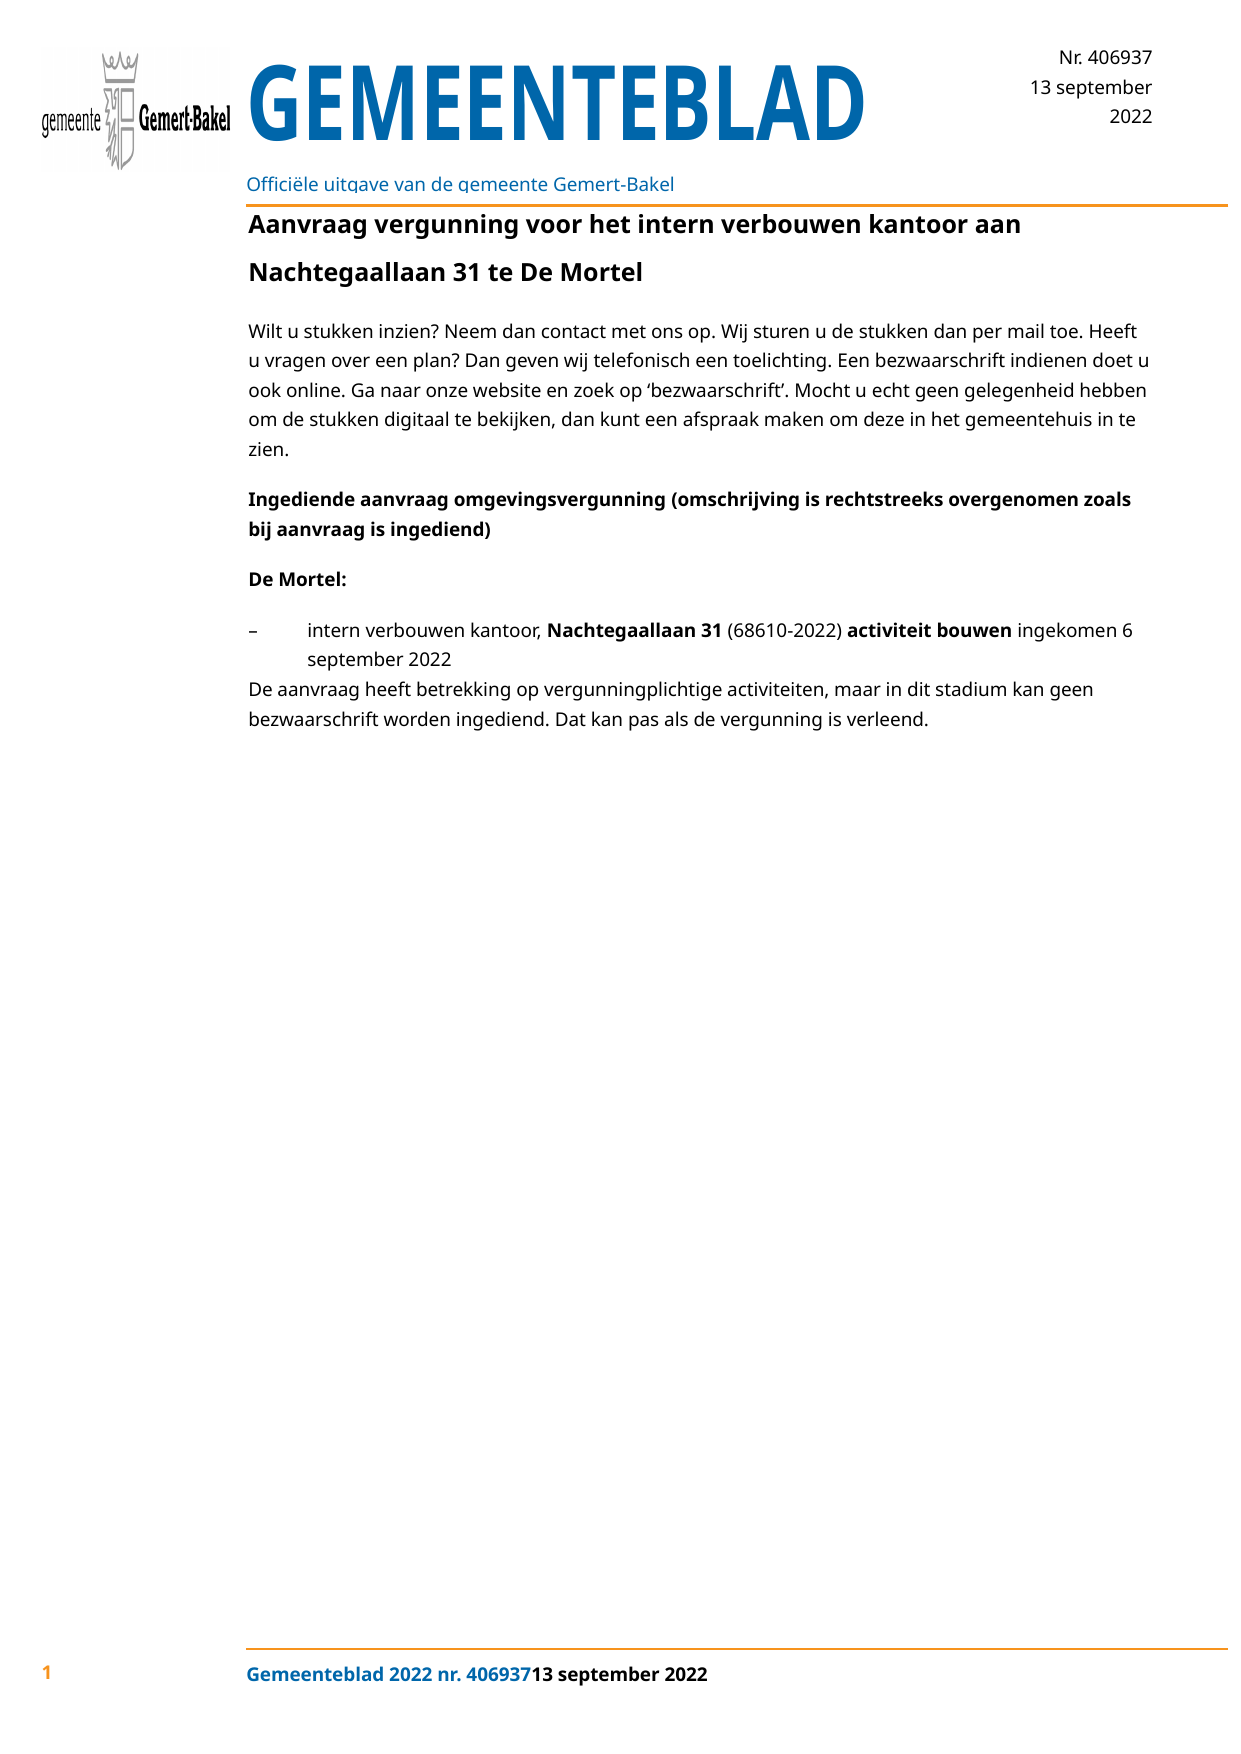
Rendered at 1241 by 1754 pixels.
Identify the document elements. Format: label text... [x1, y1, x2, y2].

text Ingediende aanvraag omgevingsvergunning (omschrijving is rechtstreeks overgenomen zoals bij aanvraag is ingediend) [248, 487, 1152, 542]
text Wilt u stukken inzien? Neem dan contact met ons op. Wij sturen u de stukken dan per mail toe. Heeft u vragen over een plan? Dan geven wij telefonisch een toelichting. Een bezwaarschrift indienen doet u ook online. Ga naar onze website en zoek op ‘bezwaarschrift’. Mocht u echt geen gelegenheid hebben om de stukken digitaal te bekijken, dan kunt een afspraak maken om deze in het gemeentehuis in te zien. [248, 318, 1152, 462]
text De Mortel: [248, 567, 1152, 592]
text Aanvraag vergunning voor het intern verbouwen kantoor aan Nachtegaallaan 31 te De Mortel [248, 207, 1152, 288]
picture [41, 47, 231, 172]
text De aanvraag heeft betrekking op vergunningplichtige activiteiten, maar in dit stadium kan geen bezwaarschrift worden ingediend. Dat kan pas als de vergunning is verleend. [248, 676, 1152, 732]
list intern verbouwen kantoor, Nachtegaallaan 31 (68610-2022) activiteit bouwen ingekomen 6 september 2022 [248, 617, 1152, 672]
